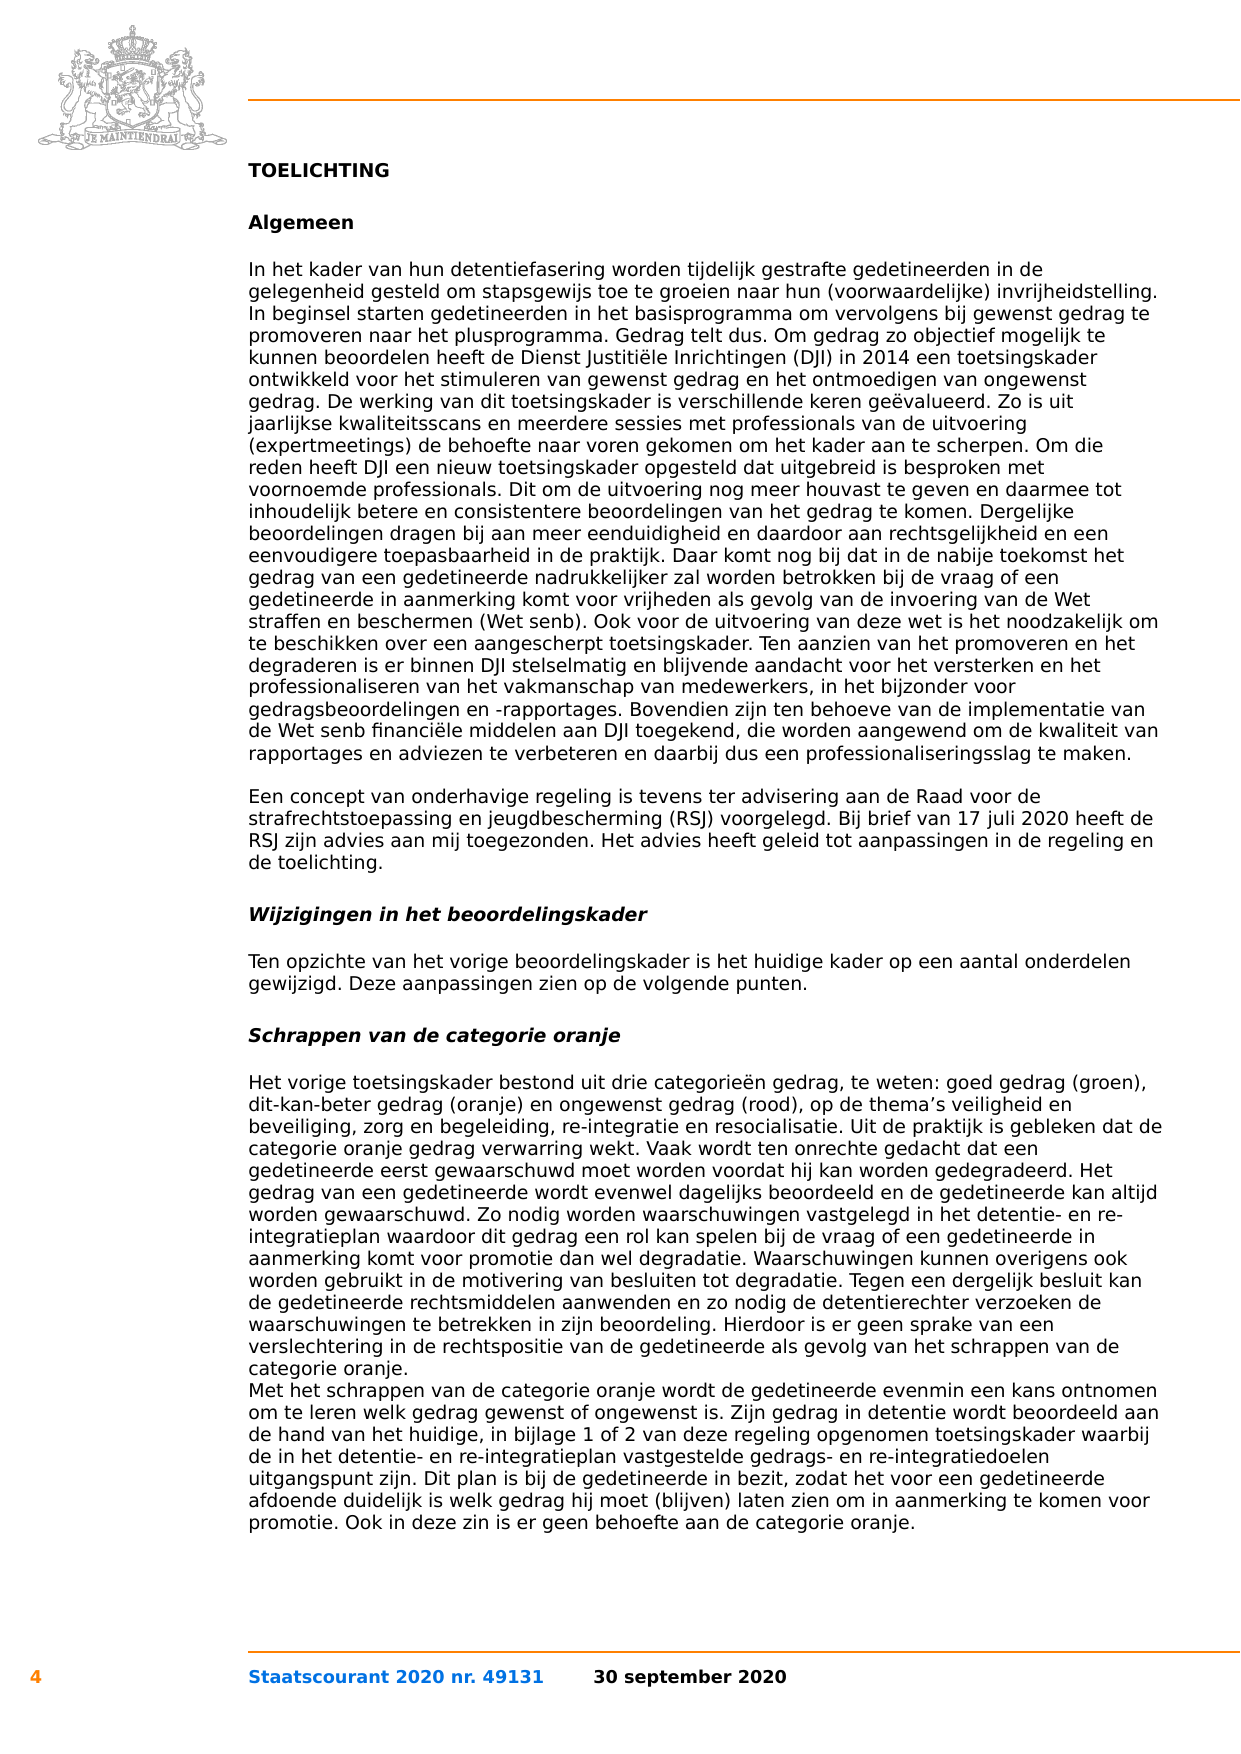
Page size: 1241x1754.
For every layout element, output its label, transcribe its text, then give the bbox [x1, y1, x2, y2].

subtitle Wijzigingen in het beoordelingskader [248, 904, 1163, 926]
subtitle Algemeen [248, 212, 1163, 234]
text Met het schrappen van de categorie oranje wordt de gedetineerde evenmin een kans ontnomen om te leren welk gedrag gewenst of ongewenst is. Zijn gedrag in detentie wordt beoordeeld aan de hand van het huidige, in bijlage 1 of 2 van deze regeling opgenomen toetsingskader waarbij de in het detentie- en re-integratieplan vastgestelde gedrags- en re-integratiedoelen uitgangspunt zijn. Dit plan is bij de gedetineerde in bezit, zodat het voor een gedetineerde afdoende duidelijk is welk gedrag hij moet (blijven) laten zien om in aanmerking te komen voor promotie. Ook in deze zin is er geen behoefte aan de categorie oranje. [248, 1380, 1163, 1534]
text Ten opzichte van het vorige beoordelingskader is het huidige kader op een aantal onderdelen gewijzigd. Deze aanpassingen zien op de volgende punten. [248, 951, 1163, 995]
picture [38, 25, 227, 150]
subtitle Schrappen van de categorie oranje [248, 1025, 1163, 1047]
text Het vorige toetsingskader bestond uit drie categorieën gedrag, te weten: goed gedrag (groen), dit-kan-beter gedrag (oranje) en ongewenst gedrag (rood), op de thema’s veiligheid en beveiliging, zorg en begeleiding, re-integratie en resocialisatie. Uit de praktijk is gebleken dat de categorie oranje gedrag verwarring wekt. Vaak wordt ten onrechte gedacht dat een gedetineerde eerst gewaarschuwd moet worden voordat hij kan worden gedegradeerd. Het gedrag van een gedetineerde wordt evenwel dagelijks beoordeeld en de gedetineerde kan altijd worden gewaarschuwd. Zo nodig worden waarschuwingen vastgelegd in het detentie- en re-integratieplan waardoor dit gedrag een rol kan spelen bij de vraag of een gedetineerde in aanmerking komt voor promotie dan wel degradatie. Waarschuwingen kunnen overigens ook worden gebruikt in de motivering van besluiten tot degradatie. Tegen een dergelijk besluit kan de gedetineerde rechtsmiddelen aanwenden en zo nodig de detentierechter verzoeken de waarschuwingen te betrekken in zijn beoordeling. Hierdoor is er geen sprake van een verslechtering in de rechtspositie van de gedetineerde als gevolg van het schrappen van de categorie oranje. [248, 1072, 1163, 1380]
subtitle TOELICHTING [248, 160, 1163, 182]
text Een concept van onderhavige regeling is tevens ter advisering aan de Raad voor de strafrechtstoepassing en jeugdbescherming (RSJ) voorgelegd. Bij brief van 17 juli 2020 heeft de RSJ zijn advies aan mij toegezonden. Het advies heeft geleid tot aanpassingen in de regeling en de toelichting. [248, 786, 1163, 874]
text In het kader van hun detentiefasering worden tijdelijk gestrafte gedetineerden in de gelegenheid gesteld om stapsgewijs toe te groeien naar hun (voorwaardelijke) invrijheidstelling. In beginsel starten gedetineerden in het basisprogramma om vervolgens bij gewenst gedrag te promoveren naar het plusprogramma. Gedrag telt dus. Om gedrag zo objectief mogelijk te kunnen beoordelen heeft de Dienst Justitiële Inrichtingen (DJI) in 2014 een toetsingskader ontwikkeld voor het stimuleren van gewenst gedrag en het ontmoedigen van ongewenst gedrag. De werking van dit toetsingskader is verschillende keren geëvalueerd. Zo is uit jaarlijkse kwaliteitsscans en meerdere sessies met professionals van de uitvoering (expertmeetings) de behoefte naar voren gekomen om het kader aan te scherpen. Om die reden heeft DJI een nieuw toetsingskader opgesteld dat uitgebreid is besproken met voornoemde professionals. Dit om de uitvoering nog meer houvast te geven en daarmee tot inhoudelijk betere en consistentere beoordelingen van het gedrag te komen. Dergelijke beoordelingen dragen bij aan meer eenduidigheid en daardoor aan rechtsgelijkheid en een eenvoudigere toepasbaarheid in de praktijk. Daar komt nog bij dat in de nabije toekomst het gedrag van een gedetineerde nadrukkelijker zal worden betrokken bij de vraag of een gedetineerde in aanmerking komt voor vrijheden als gevolg van de invoering van de Wet straffen en beschermen (Wet senb). Ook voor de uitvoering van deze wet is het noodzakelijk om te beschikken over een aangescherpt toetsingskader. Ten aanzien van het promoveren en het degraderen is er binnen DJI stelselmatig en blijvende aandacht voor het versterken en het professionaliseren van het vakmanschap van medewerkers, in het bijzonder voor gedragsbeoordelingen en -rapportages. Bovendien zijn ten behoeve van de implementatie van de Wet senb financiële middelen aan DJI toegekend, die worden aangewend om de kwaliteit van rapportages en adviezen te verbeteren en daarbij dus een professionaliseringsslag te maken. [248, 259, 1163, 764]
